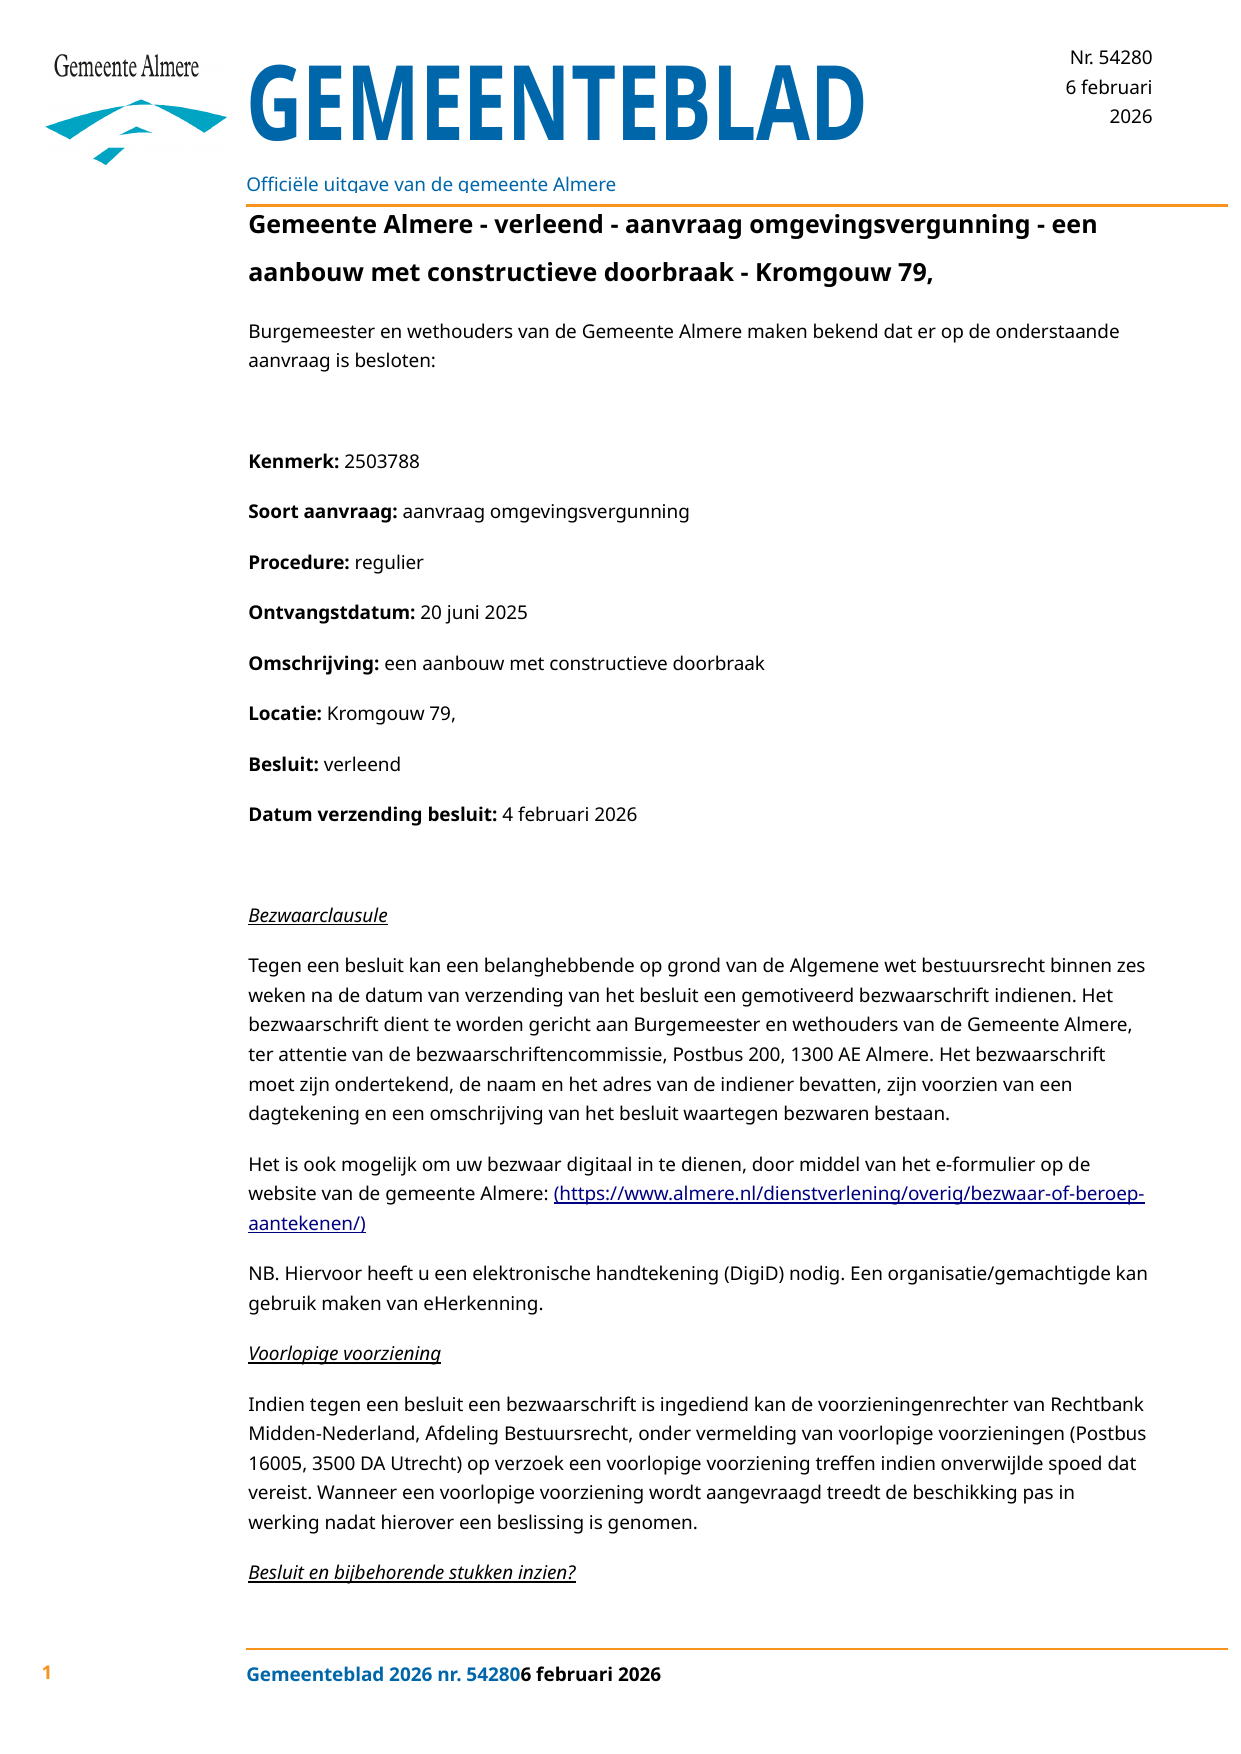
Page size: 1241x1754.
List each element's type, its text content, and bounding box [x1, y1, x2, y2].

text Gemeente Almere - verleend - aanvraag omgevingsvergunning - een aanbouw met constructieve doorbraak - Kromgouw 79, [248, 207, 1152, 288]
text Ontvangstdatum: 20 juni 2025 [248, 599, 1152, 625]
text Voorlopige voorziening [248, 1340, 1152, 1366]
text Besluit en bijbehorende stukken inzien? [248, 1559, 1152, 1585]
text Indien tegen een besluit een bezwaarschrift is ingediend kan de voorzieningenrechter van Rechtbank Midden-Nederland, Afdeling Bestuursrecht, onder vermelding van voorlopige voorzieningen (Postbus 16005, 3500 DA Utrecht) op verzoek een voorlopige voorziening treffen indien onverwijlde spoed dat vereist. Wanneer een voorlopige voorziening wordt aangevraagd treedt de beschikking pas in werking nadat hierover een beslissing is genomen. [248, 1391, 1152, 1535]
picture [41, 47, 231, 172]
text Het is ook mogelijk om uw bezwaar digitaal in te dienen, door middel van het e-formulier op de website van de gemeente Almere: (https://www.almere.nl/dienstverlening/overig/bezwaar-of-beroep-aantekenen/) [248, 1151, 1152, 1236]
text Bezwaarclausule [248, 902, 1152, 928]
text Tegen een besluit kan een belanghebbende op grond van de Algemene wet bestuursrecht binnen zes weken na de datum van verzending van het besluit een gemotiveerd bezwaarschrift indienen. Het bezwaarschrift dient te worden gericht aan Burgemeester en wethouders van de Gemeente Almere, ter attentie van de bezwaarschriftencommissie, Postbus 200, 1300 AE Almere. Het bezwaarschrift moet zijn ondertekend, de naam en het adres van de indiener bevatten, zijn voorzien van een dagtekening en een omschrijving van het besluit waartegen bezwaren bestaan. [248, 952, 1152, 1126]
text Locatie: Kromgouw 79, [248, 700, 1152, 726]
text Kenmerk: 2503788 [248, 448, 1152, 474]
text Datum verzending besluit: 4 februari 2026 [248, 801, 1152, 827]
text NB. Hiervoor heeft u een elektronische handtekening (DigiD) nodig. Een organisatie/gemachtigde kan gebruik maken van eHerkenning. [248, 1260, 1152, 1316]
text Burgemeester en wethouders van de Gemeente Almere maken bekend dat er op de onderstaande aanvraag is besloten: [248, 318, 1152, 373]
text Omschrijving: een aanbouw met constructieve doorbraak [248, 650, 1152, 676]
text Procedure: regulier [248, 549, 1152, 575]
text Soort aanvraag: aanvraag omgevingsvergunning [248, 499, 1152, 524]
text Besluit: verleend [248, 751, 1152, 777]
